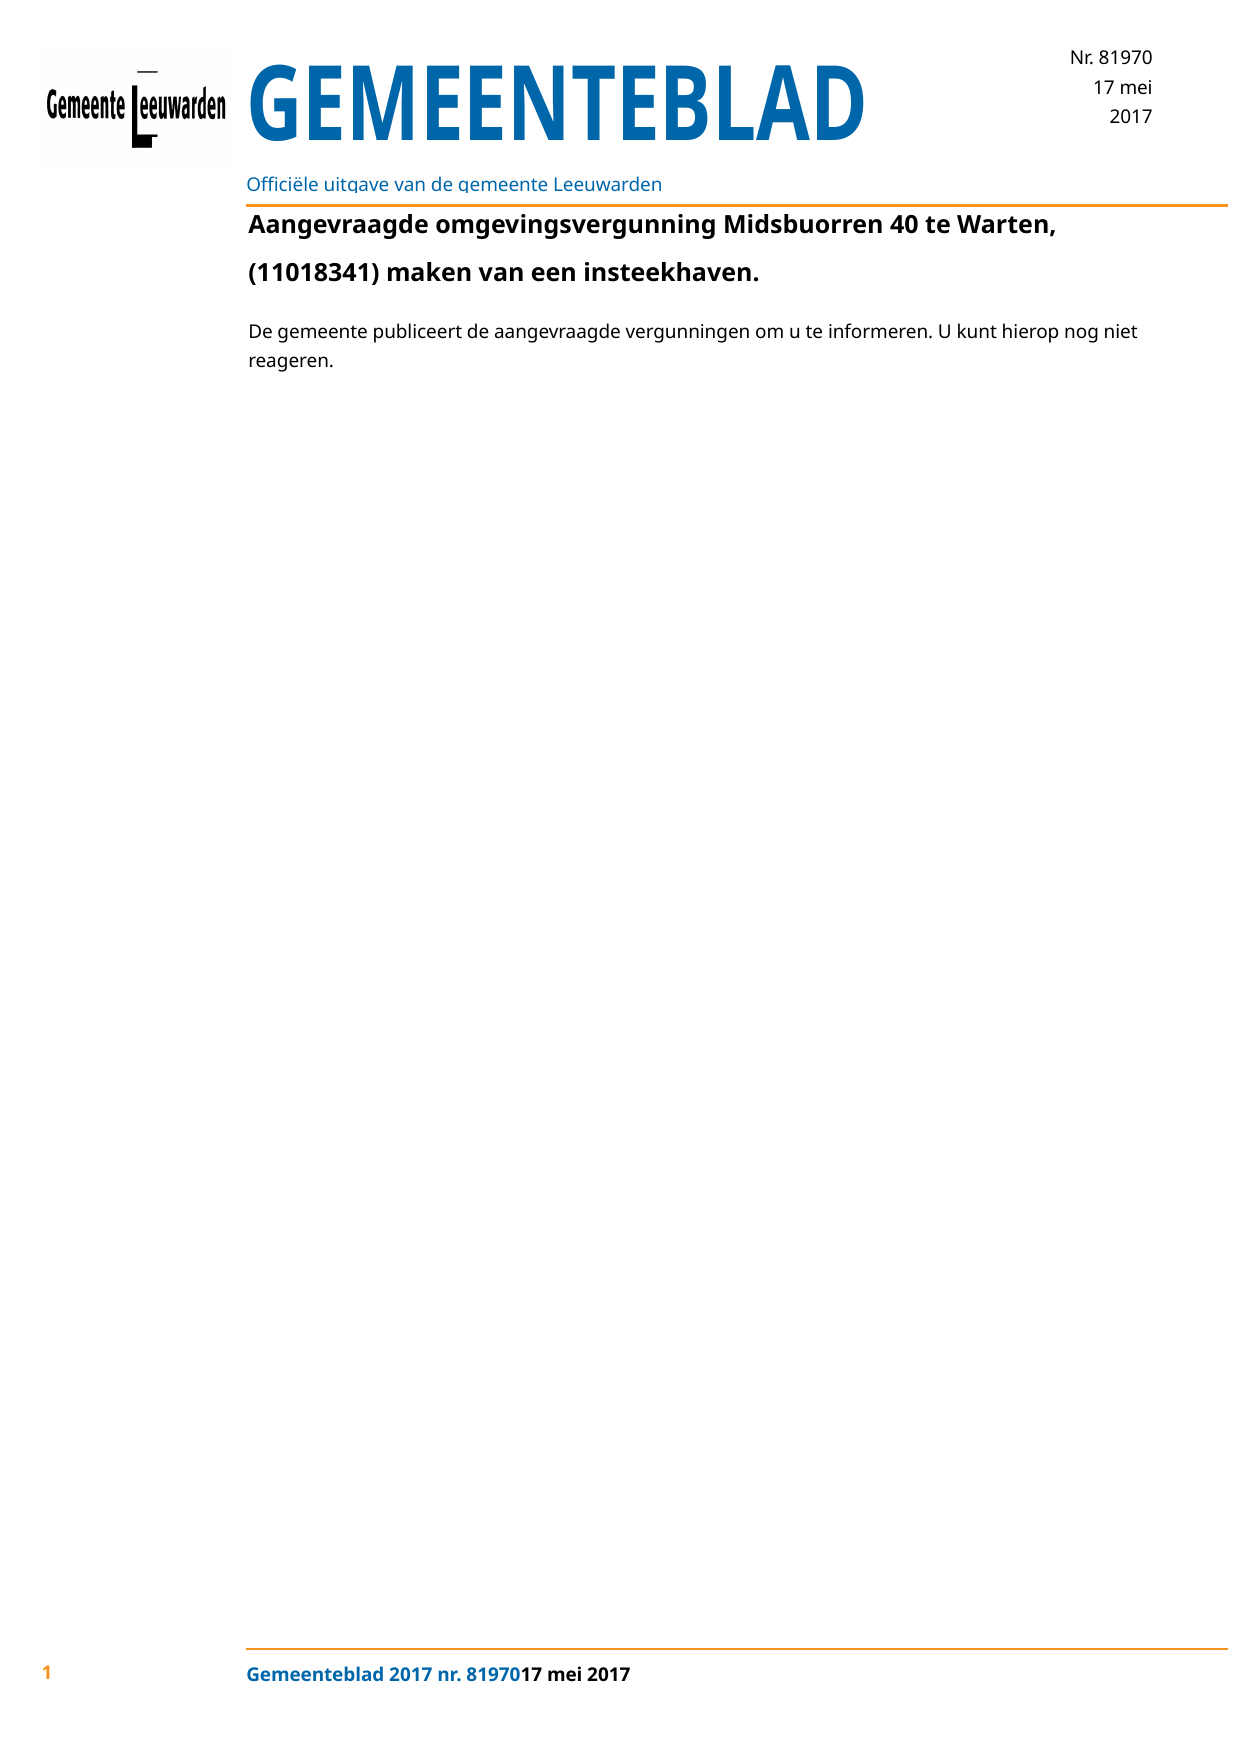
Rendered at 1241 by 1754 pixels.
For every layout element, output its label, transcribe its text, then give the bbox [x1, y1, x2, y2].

picture [41, 47, 231, 172]
text Aangevraagde omgevingsvergunning Midsbuorren 40 te Warten, (11018341) maken van een insteekhaven. [248, 207, 1152, 288]
text De gemeente publiceert de aangevraagde vergunningen om u te informeren. U kunt hierop nog niet reageren. [248, 318, 1152, 373]
